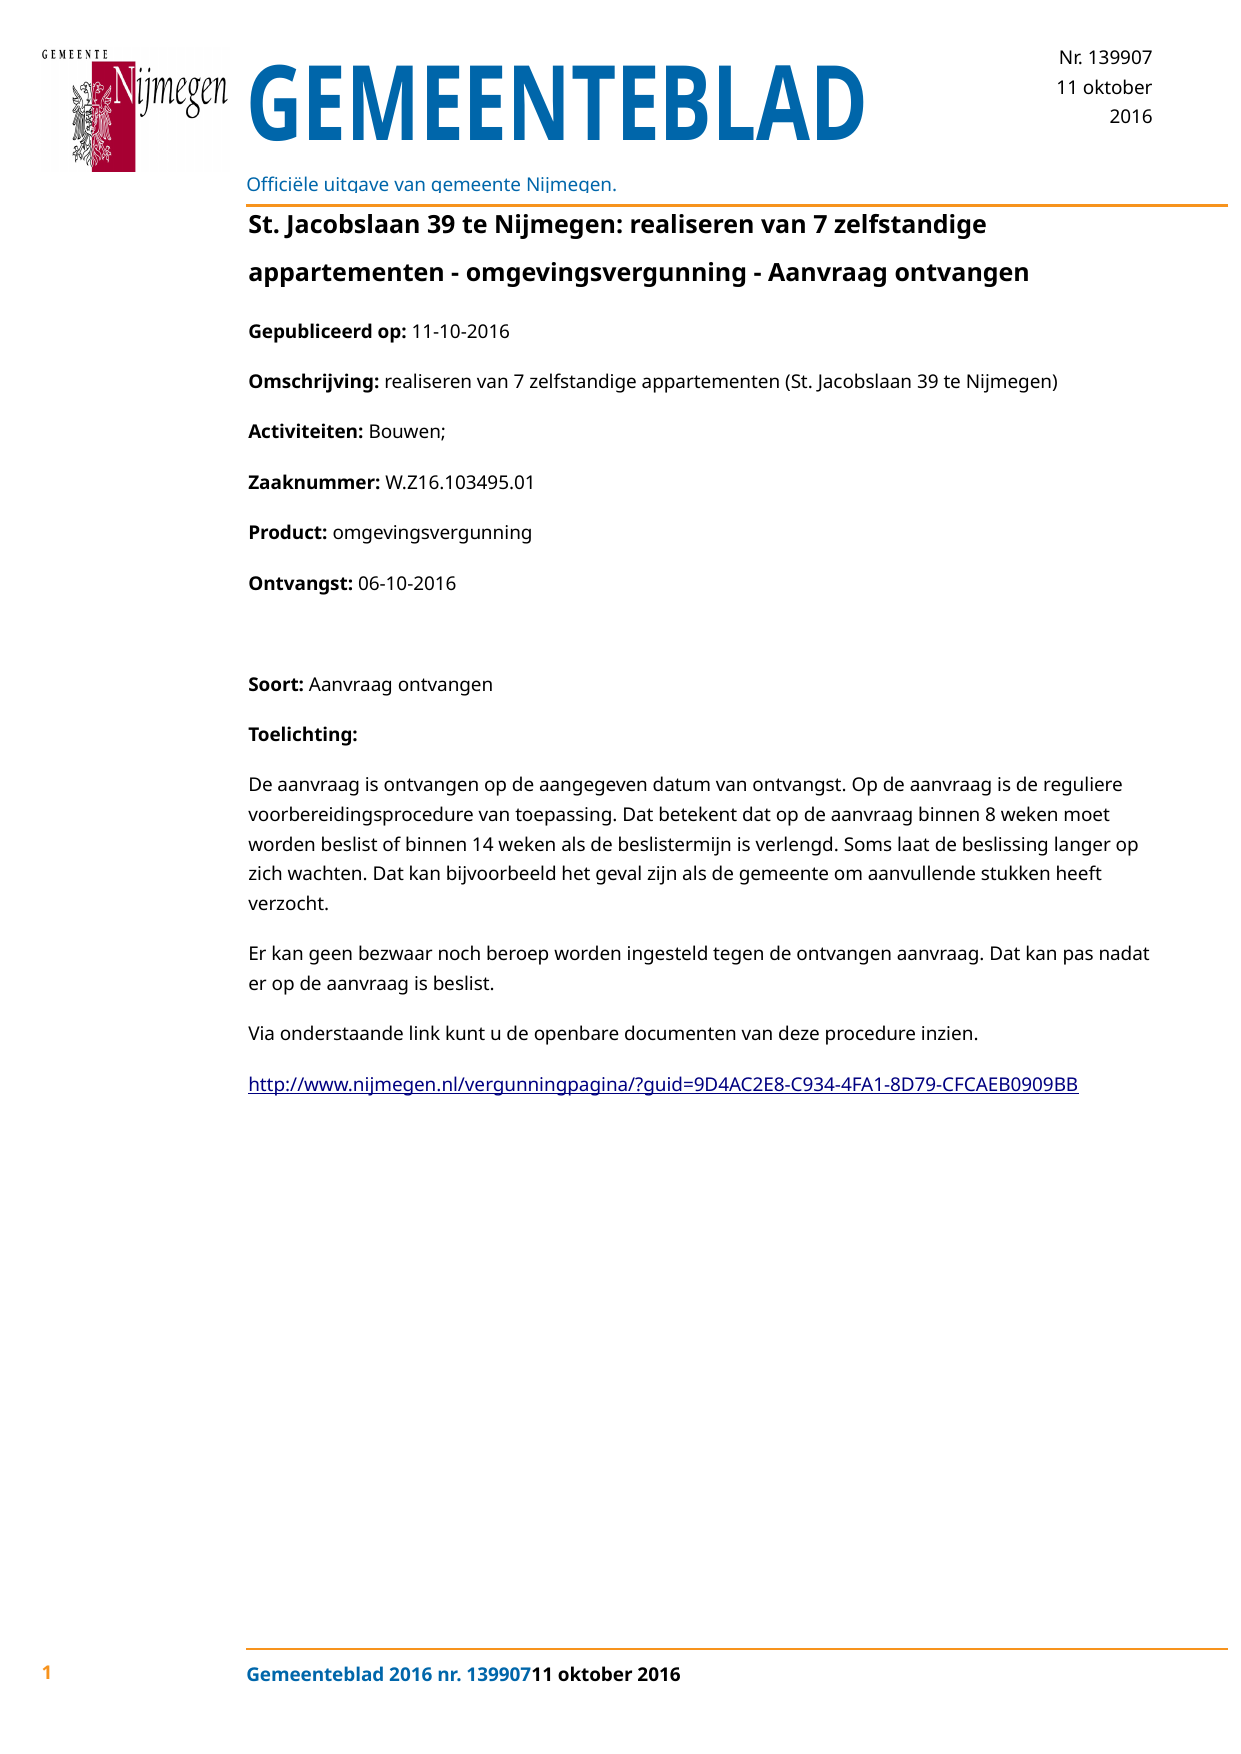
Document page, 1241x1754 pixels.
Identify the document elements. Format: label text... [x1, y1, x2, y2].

text St. Jacobslaan 39 te Nijmegen: realiseren van 7 zelfstandige appartementen - omgevingsvergunning - Aanvraag ontvangen [248, 207, 1152, 288]
text Toelichting: [248, 721, 1152, 747]
text De aanvraag is ontvangen op de aangegeven datum van ontvangst. Op de aanvraag is de reguliere voorbereidingsprocedure van toepassing. Dat betekent dat op de aanvraag binnen 8 weken moet worden beslist of binnen 14 weken als de beslistermijn is verlengd. Soms laat de beslissing langer op zich wachten. Dat kan bijvoorbeeld het geval zijn als de gemeente om aanvullende stukken heeft verzocht. [248, 772, 1152, 916]
picture [41, 47, 231, 172]
text Activiteiten: Bouwen; [248, 419, 1152, 444]
text Er kan geen bezwaar noch beroep worden ingesteld tegen de ontvangen aanvraag. Dat kan pas nadat er op de aanvraag is beslist. [248, 940, 1152, 996]
text Product: omgevingsvergunning [248, 519, 1152, 545]
text Via onderstaande link kunt u de openbare documenten van deze procedure inzien. [248, 1020, 1152, 1046]
text http://www.nijmegen.nl/vergunningpagina/?guid=9D4AC2E8-C934-4FA1-8D79-CFCAEB0909BB [248, 1071, 1152, 1097]
text Omschrijving: realiseren van 7 zelfstandige appartementen (St. Jacobslaan 39 te Nijmegen) [248, 368, 1152, 394]
text Soort: Aanvraag ontvangen [248, 671, 1152, 697]
text Zaaknummer: W.Z16.103495.01 [248, 469, 1152, 495]
text Ontvangst: 06-10-2016 [248, 570, 1152, 596]
text Gepubliceerd op: 11-10-2016 [248, 318, 1152, 344]
